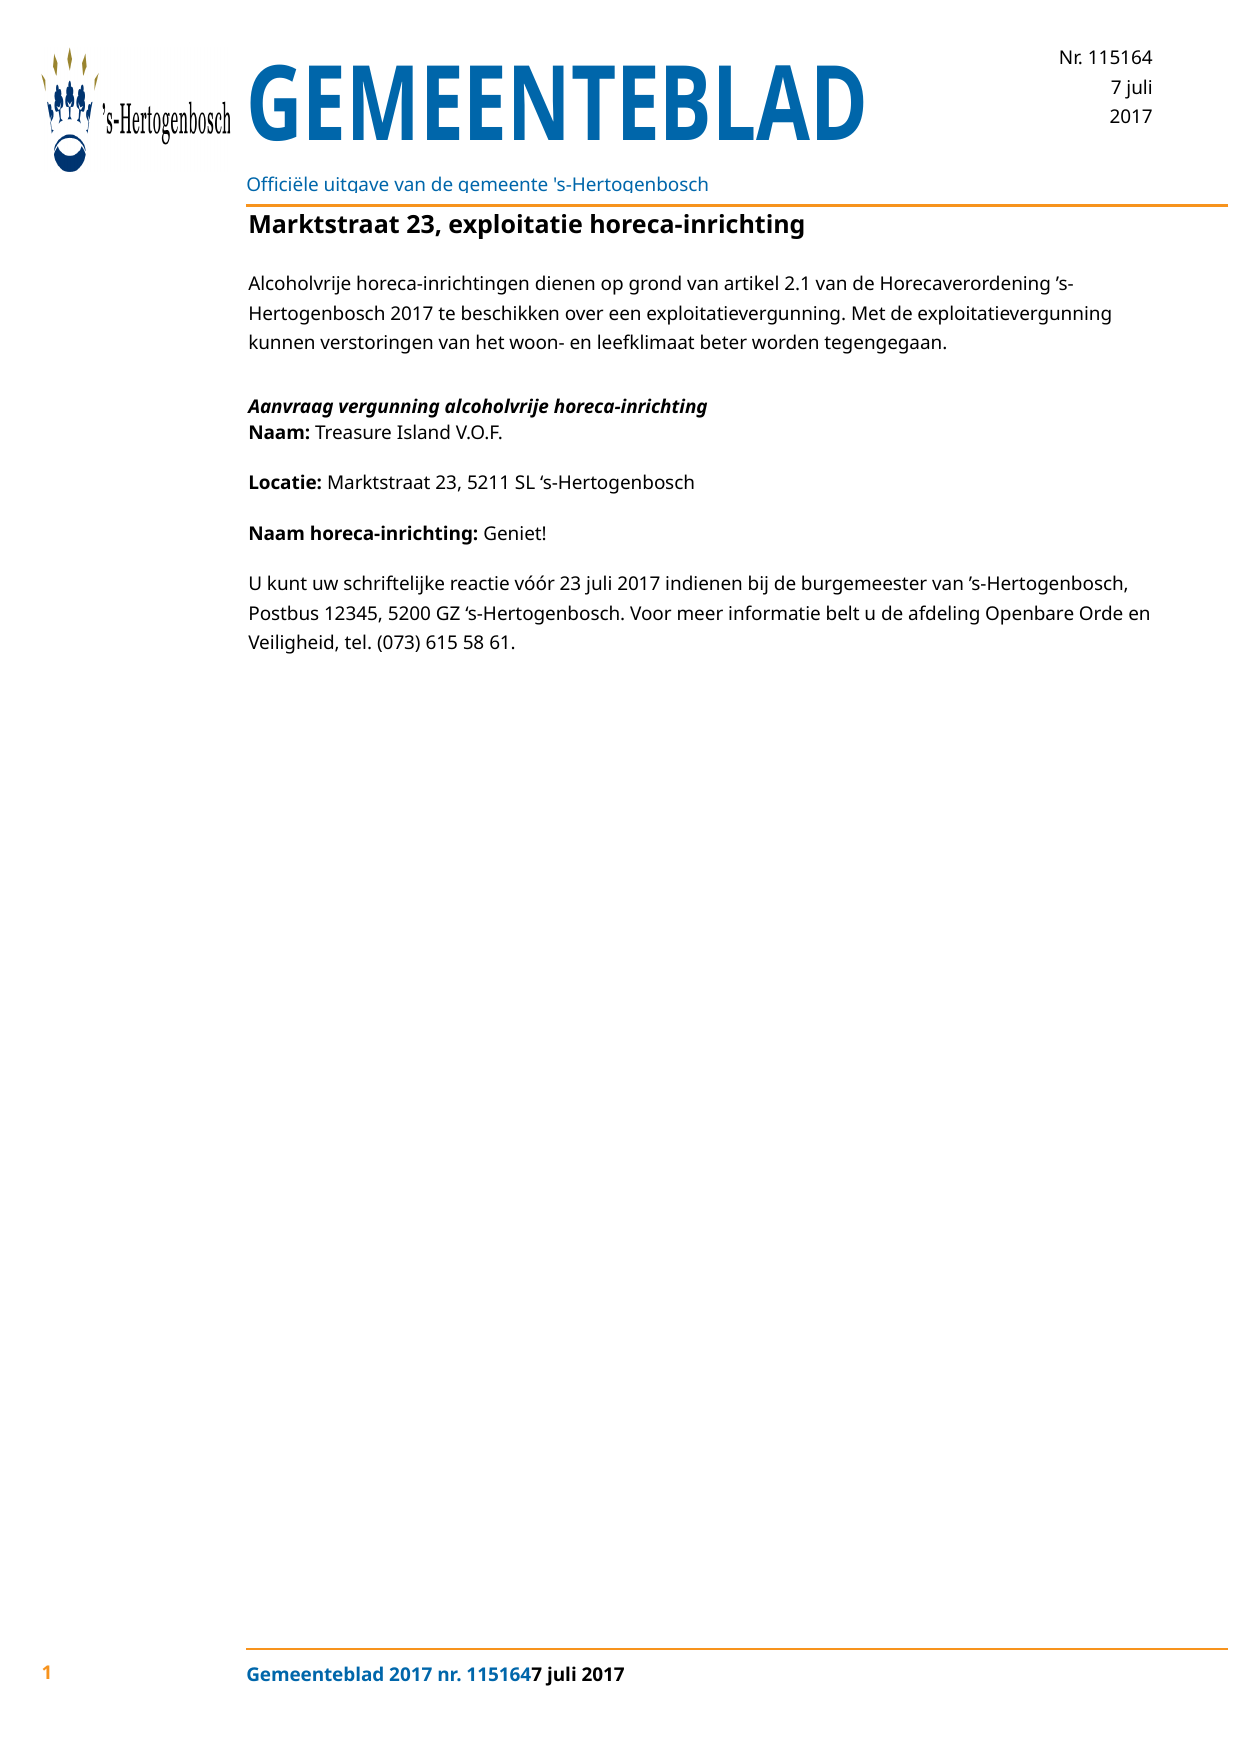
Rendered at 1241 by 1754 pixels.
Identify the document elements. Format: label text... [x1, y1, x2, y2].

text Marktstraat 23, exploitatie horeca-inrichting [248, 207, 1152, 241]
text Aanvraag vergunning alcoholvrije horeca-inrichting [248, 393, 1152, 419]
text U kunt uw schriftelijke reactie vóór 23 juli 2017 indienen bij de burgemeester van ’s-Hertogenbosch, Postbus 12345, 5200 GZ ‘s-Hertogenbosch. Voor meer informatie belt u de afdeling Openbare Orde en Veiligheid, tel. (073) 615 58 61. [248, 570, 1152, 655]
text Naam: Treasure Island V.O.F. [248, 419, 1152, 445]
picture [41, 47, 231, 172]
text Locatie: Marktstraat 23, 5211 SL ‘s-Hertogenbosch [248, 469, 1152, 495]
text Alcoholvrije horeca-inrichtingen dienen op grond van artikel 2.1 van de Horecaverordening ’s-Hertogenbosch 2017 te beschikken over een exploitatievergunning. Met de exploitatievergunning kunnen verstoringen van het woon- en leefklimaat beter worden tegengegaan. [248, 270, 1152, 355]
text Naam horeca-inrichting: Geniet! [248, 520, 1152, 546]
